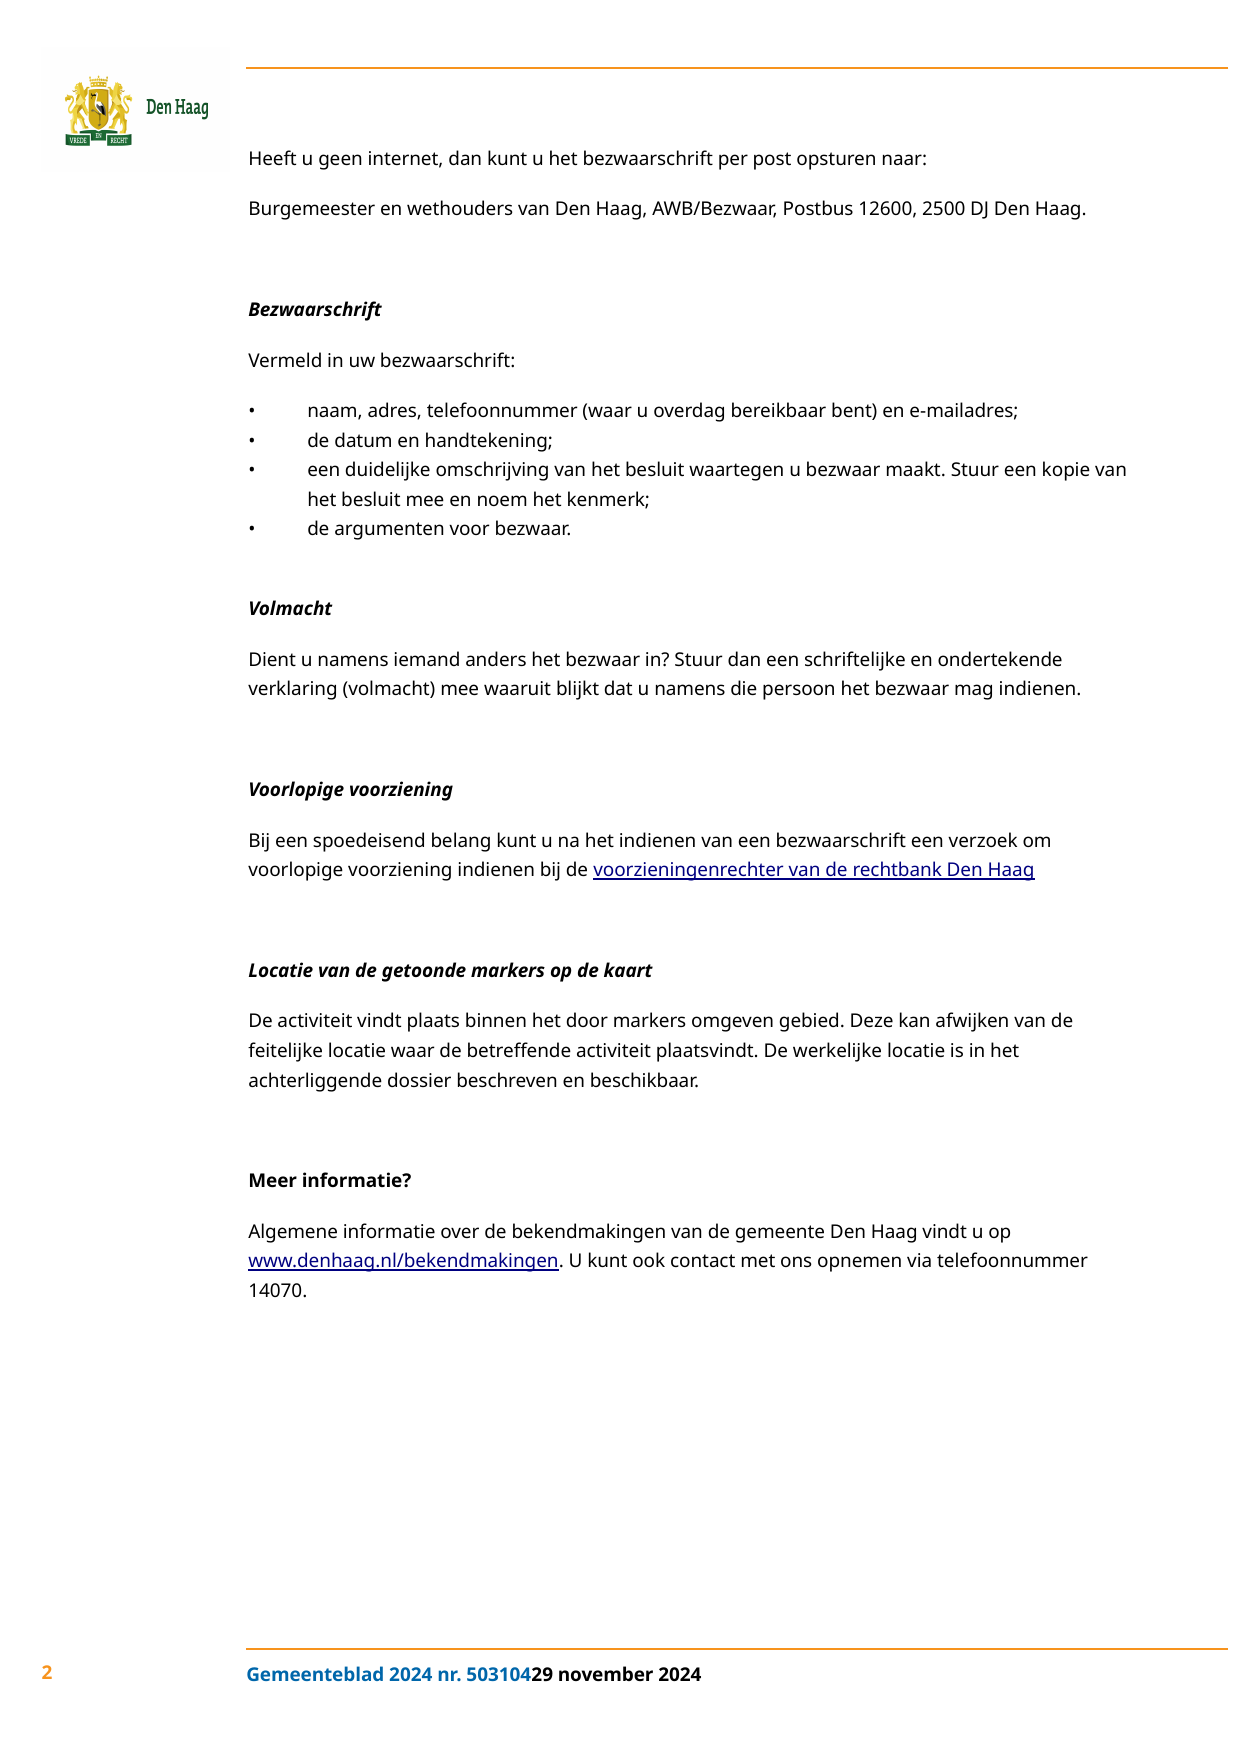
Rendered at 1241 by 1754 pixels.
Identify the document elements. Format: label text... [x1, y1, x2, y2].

text Voorlopige voorziening [248, 776, 1152, 802]
text Burgemeester en wethouders van Den Haag, AWB/Bezwaar, Postbus 12600, 2500 DJ Den Haag. [248, 196, 1152, 221]
text Heeft u geen internet, dan kunt u het bezwaarschrift per post opsturen naar: [248, 145, 1152, 171]
text Algemene informatie over de bekendmakingen van de gemeente Den Haag vindt u op www.denhaag.nl/bekendmakingen. U kunt ook contact met ons opnemen via telefoonnummer 14070. [248, 1218, 1152, 1303]
text Vermeld in uw bezwaarschrift: [248, 347, 1152, 373]
text Meer informatie? [248, 1168, 1152, 1193]
list naam, adres, telefoonnummer (waar u overdag bereikbaar bent) en e-mailadres; [248, 397, 1152, 423]
list de datum en handtekening; [248, 427, 1152, 453]
text Bij een spoedeisend belang kunt u na het indienen van een bezwaarschrift een verzoek om voorlopige voorziening indienen bij de voorzieningenrechter van de rechtbank Den Haag [248, 827, 1152, 882]
text Bezwaarschrift [248, 296, 1152, 322]
text De activiteit vindt plaats binnen het door markers omgeven gebied. Deze kan afwijken van de feitelijke locatie waar de betreffende activiteit plaatsvindt. De werkelijke locatie is in het achterliggende dossier beschreven en beschikbaar. [248, 1008, 1152, 1093]
list de argumenten voor bezwaar. [248, 516, 1152, 541]
list een duidelijke omschrijving van het besluit waartegen u bezwaar maakt. Stuur een kopie van het besluit mee en noem het kenmerk; [248, 456, 1152, 512]
text Locatie van de getoonde markers op de kaart [248, 957, 1152, 983]
text Volmacht [248, 596, 1152, 621]
picture [41, 47, 231, 172]
text Dient u namens iemand anders het bezwaar in? Stuur dan een schriftelijke en ondertekende verklaring (volmacht) mee waaruit blijkt dat u namens die persoon het bezwaar mag indienen. [248, 646, 1152, 701]
